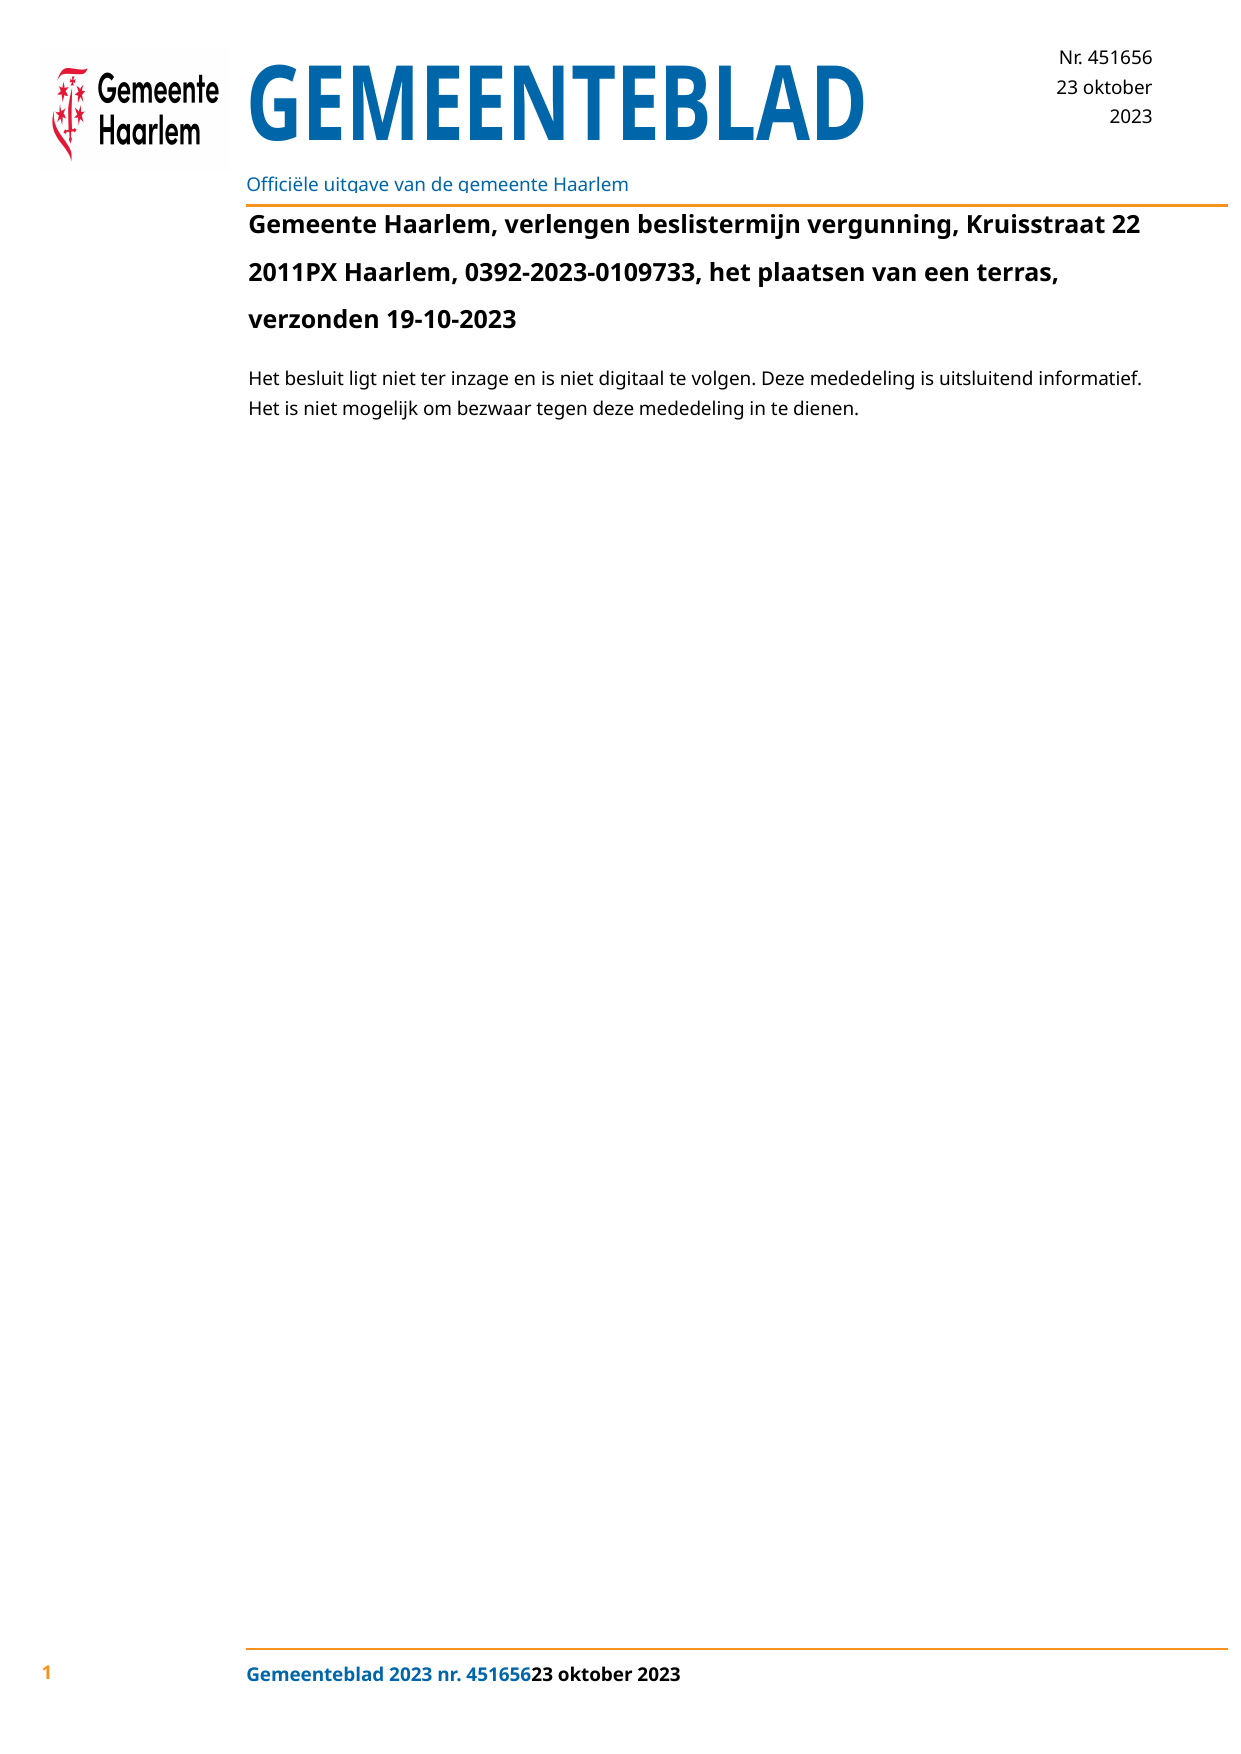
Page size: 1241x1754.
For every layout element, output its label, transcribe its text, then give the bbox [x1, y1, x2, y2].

picture [41, 47, 231, 172]
text Gemeente Haarlem, verlengen beslistermijn vergunning, Kruisstraat 22 2011PX Haarlem, 0392-2023-0109733, het plaatsen van een terras, verzonden 19-10-2023 [248, 207, 1152, 336]
text Het besluit ligt niet ter inzage en is niet digitaal te volgen. Deze mededeling is uitsluitend informatief. Het is niet mogelijk om bezwaar tegen deze mededeling in te dienen. [248, 366, 1152, 421]
